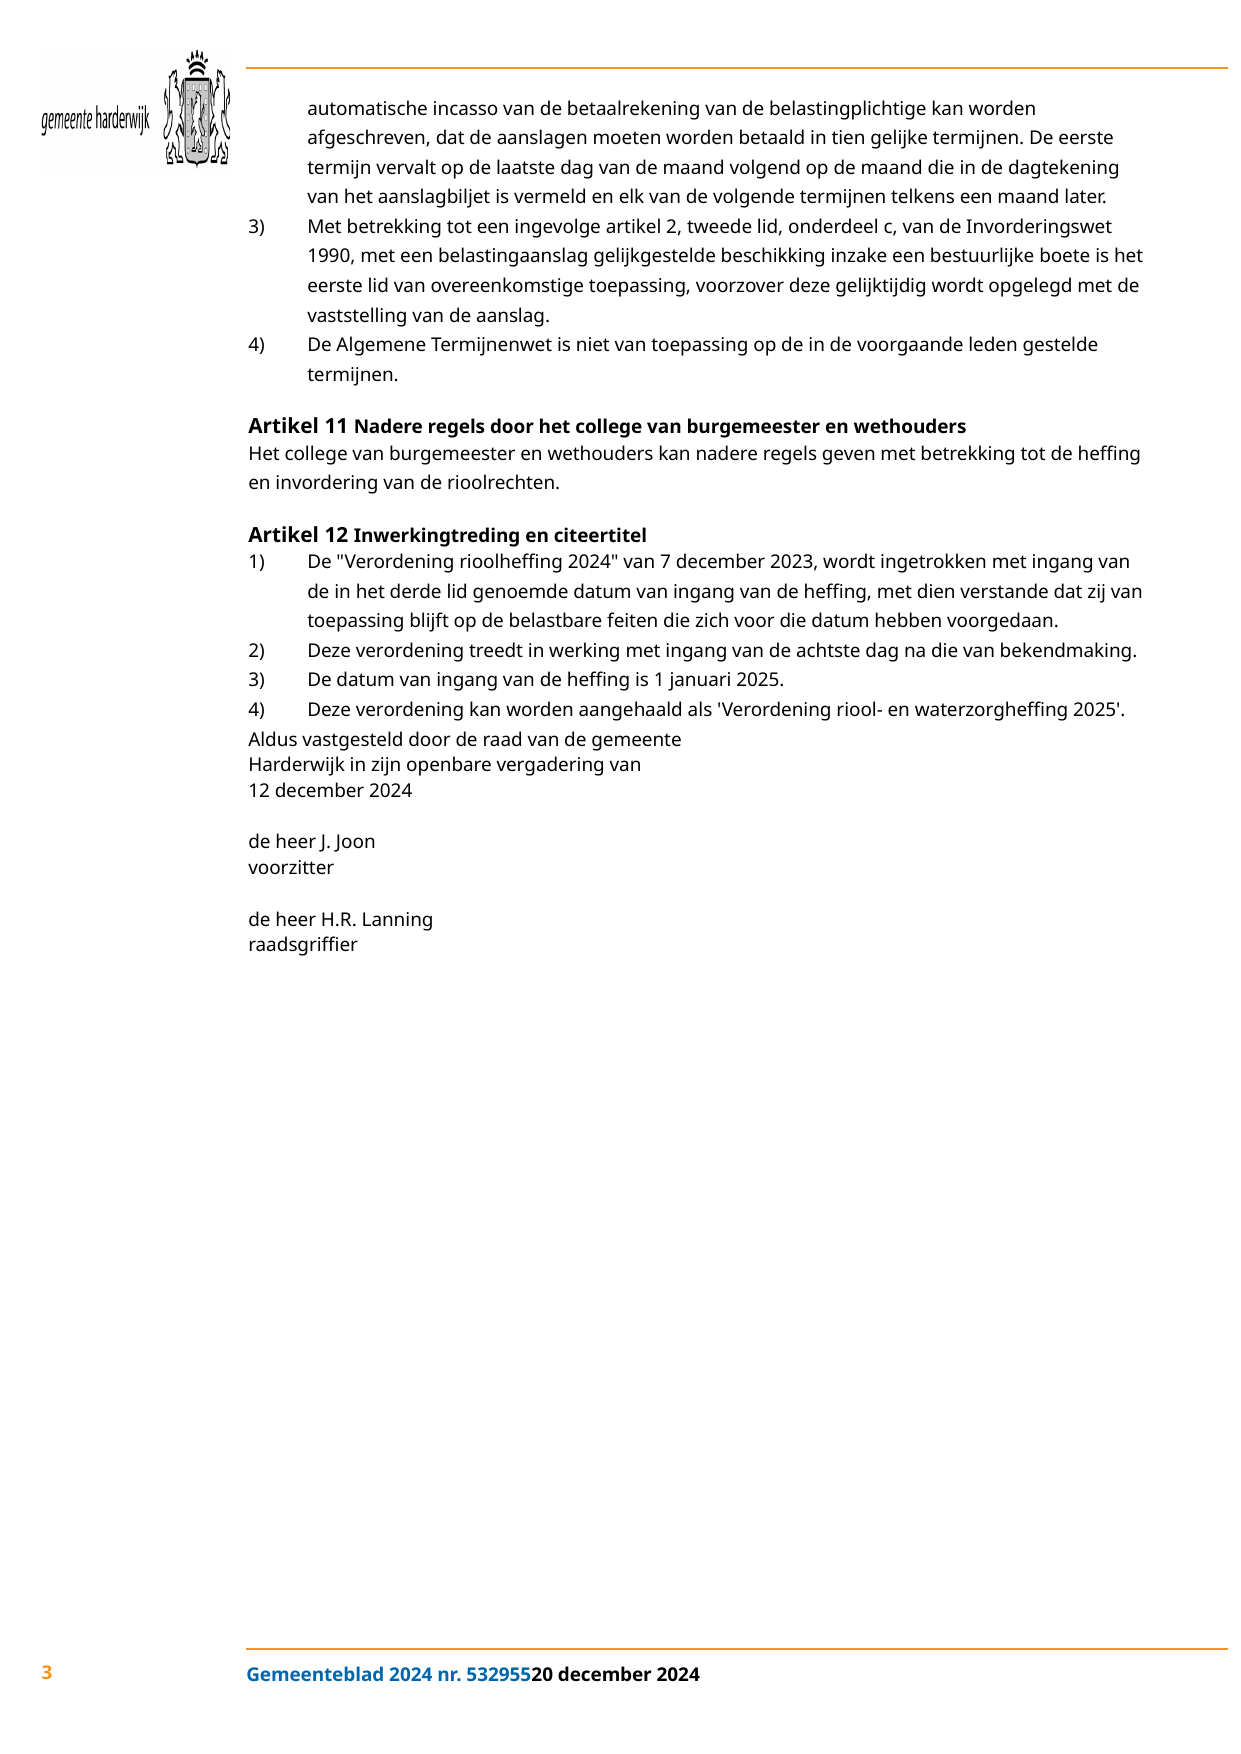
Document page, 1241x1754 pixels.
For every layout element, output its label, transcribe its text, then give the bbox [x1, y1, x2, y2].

list Met betrekking tot een ingevolge artikel 2, tweede lid, onderdeel c, van de Invorderingswet 1990, met een belastingaanslag gelijkgestelde beschikking inzake een bestuurlijke boete is het eerste lid van overeenkomstige toepassing, voorzover deze gelijktijdig wordt opgelegd met de vaststelling van de aanslag. [248, 213, 1152, 328]
list Deze verordening treedt in werking met ingang van de achtste dag na die van bekendmaking. [248, 637, 1152, 663]
text Aldus vastgesteld door de raad van de gemeente [248, 726, 1152, 752]
picture [41, 47, 231, 172]
text Het college van burgemeester en wethouders kan nadere regels geven met betrekking tot de heffing en invordering van de rioolrechten. [248, 440, 1152, 495]
list automatische incasso van de betaalrekening van de belastingplichtige kan worden afgeschreven, dat de aanslagen moeten worden betaald in tien gelijke termijnen. De eerste termijn vervalt op de laatste dag van de maand volgend op de maand die in de dagtekening van het aanslagbiljet is vermeld en elk van de volgende termijnen telkens een maand later. [248, 95, 1152, 209]
text de heer H.R. Lanning [248, 906, 1152, 932]
list Deze verordening kan worden aangehaald als 'Verordening riool- en waterzorgheffing 2025'. [248, 696, 1152, 722]
list De Algemene Termijnenwet is niet van toepassing op de in de voorgaande leden gestelde termijnen. [248, 331, 1152, 387]
text voorzitter [248, 854, 1152, 880]
text Harderwijk in zijn openbare vergadering van [248, 752, 1152, 777]
text Artikel 12 Inwerkingtreding en citeertitel [248, 520, 1152, 548]
text Artikel 11 Nadere regels door het college van burgemeester en wethouders [248, 411, 1152, 440]
list De datum van ingang van de heffing is 1 januari 2025. [248, 667, 1152, 692]
text de heer J. Joon [248, 829, 1152, 854]
text 12 december 2024 [248, 777, 1152, 803]
list De "Verordening rioolheffing 2024" van 7 december 2023, wordt ingetrokken met ingang van de in het derde lid genoemde datum van ingang van de heffing, met dien verstande dat zij van toepassing blijft op de belastbare feiten die zich voor die datum hebben voorgedaan. [248, 548, 1152, 633]
text raadsgriffier [248, 932, 1152, 957]
